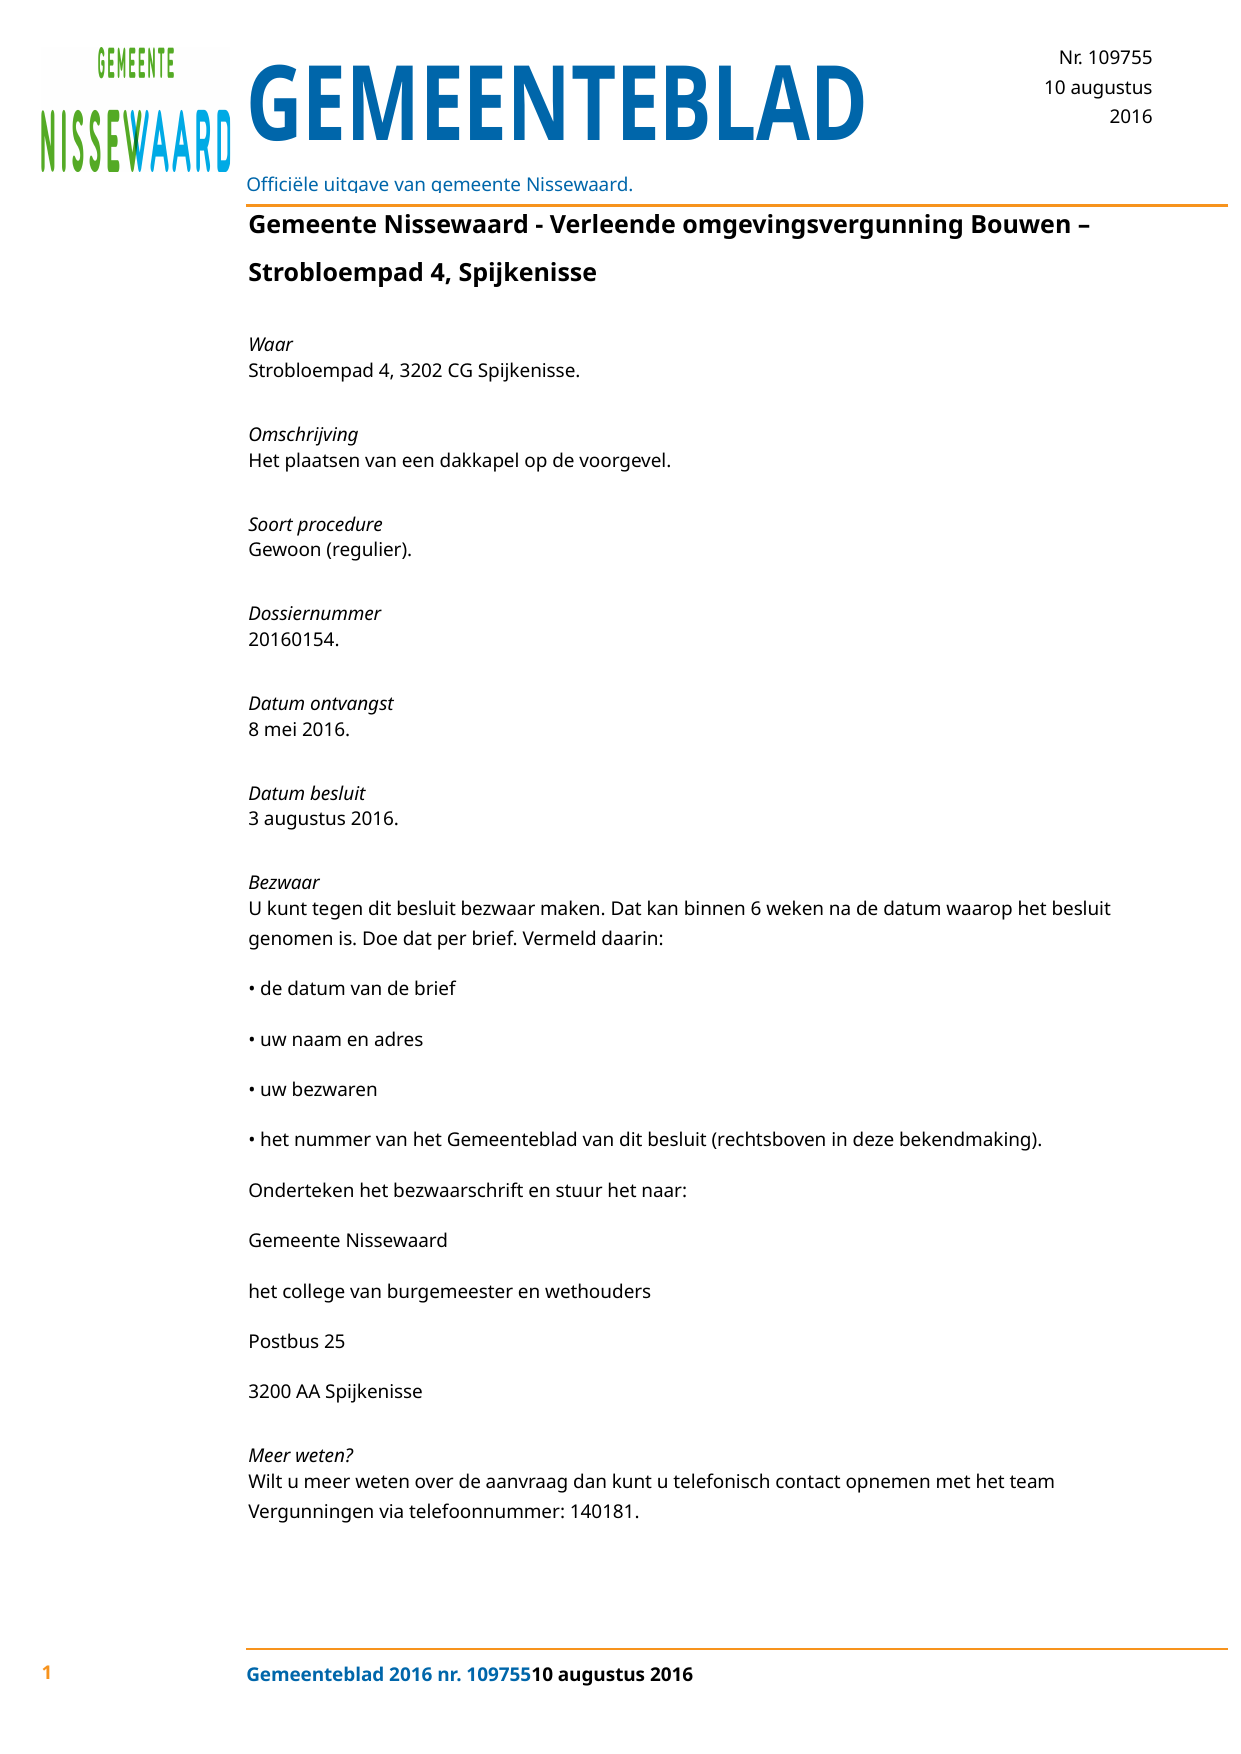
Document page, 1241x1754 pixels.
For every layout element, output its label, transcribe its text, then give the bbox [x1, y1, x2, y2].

text Strobloempad 4, 3202 CG Spijkenisse. [248, 357, 1152, 383]
text • de datum van de brief [248, 975, 1152, 1001]
text Gewoon (regulier). [248, 537, 1152, 562]
text Postbus 25 [248, 1328, 1152, 1354]
picture [41, 47, 231, 172]
text Soort procedure [248, 511, 1152, 537]
text • het nummer van het Gemeenteblad van dit besluit (rechtsboven in deze bekendmaking). [248, 1127, 1152, 1152]
text Dossiernummer [248, 601, 1152, 626]
text Gemeente Nissewaard - Verleende omgevingsvergunning Bouwen – Strobloempad 4, Spijkenisse [248, 207, 1152, 288]
text 3200 AA Spijkenisse [248, 1379, 1152, 1404]
text 20160154. [248, 626, 1152, 652]
text het college van burgemeester en wethouders [248, 1278, 1152, 1303]
text Datum ontvangst [248, 690, 1152, 716]
text Meer weten? [248, 1443, 1152, 1468]
text Datum besluit [248, 780, 1152, 806]
text Onderteken het bezwaarschrift en stuur het naar: [248, 1177, 1152, 1203]
text U kunt tegen dit besluit bezwaar maken. Dat kan binnen 6 weken na de datum waarop het besluit genomen is. Doe dat per brief. Vermeld daarin: [248, 895, 1152, 951]
text Omschrijving [248, 421, 1152, 447]
text Waar [248, 331, 1152, 357]
text Gemeente Nissewaard [248, 1227, 1152, 1253]
text • uw bezwaren [248, 1076, 1152, 1102]
text 3 augustus 2016. [248, 806, 1152, 831]
picture [176, 157, 187, 172]
picture [154, 157, 165, 172]
text • uw naam en adres [248, 1026, 1152, 1051]
text Het plaatsen van een dakkapel op de voorgevel. [248, 447, 1152, 473]
picture [201, 122, 206, 138]
text Wilt u meer weten over de aanvraag dan kunt u telefonisch contact opnemen met het team Vergunningen via telefoonnummer: 140181. [248, 1468, 1152, 1524]
picture [200, 151, 206, 172]
text Bezwaar [248, 869, 1152, 895]
text 8 mei 2016. [248, 716, 1152, 742]
picture [222, 122, 227, 160]
